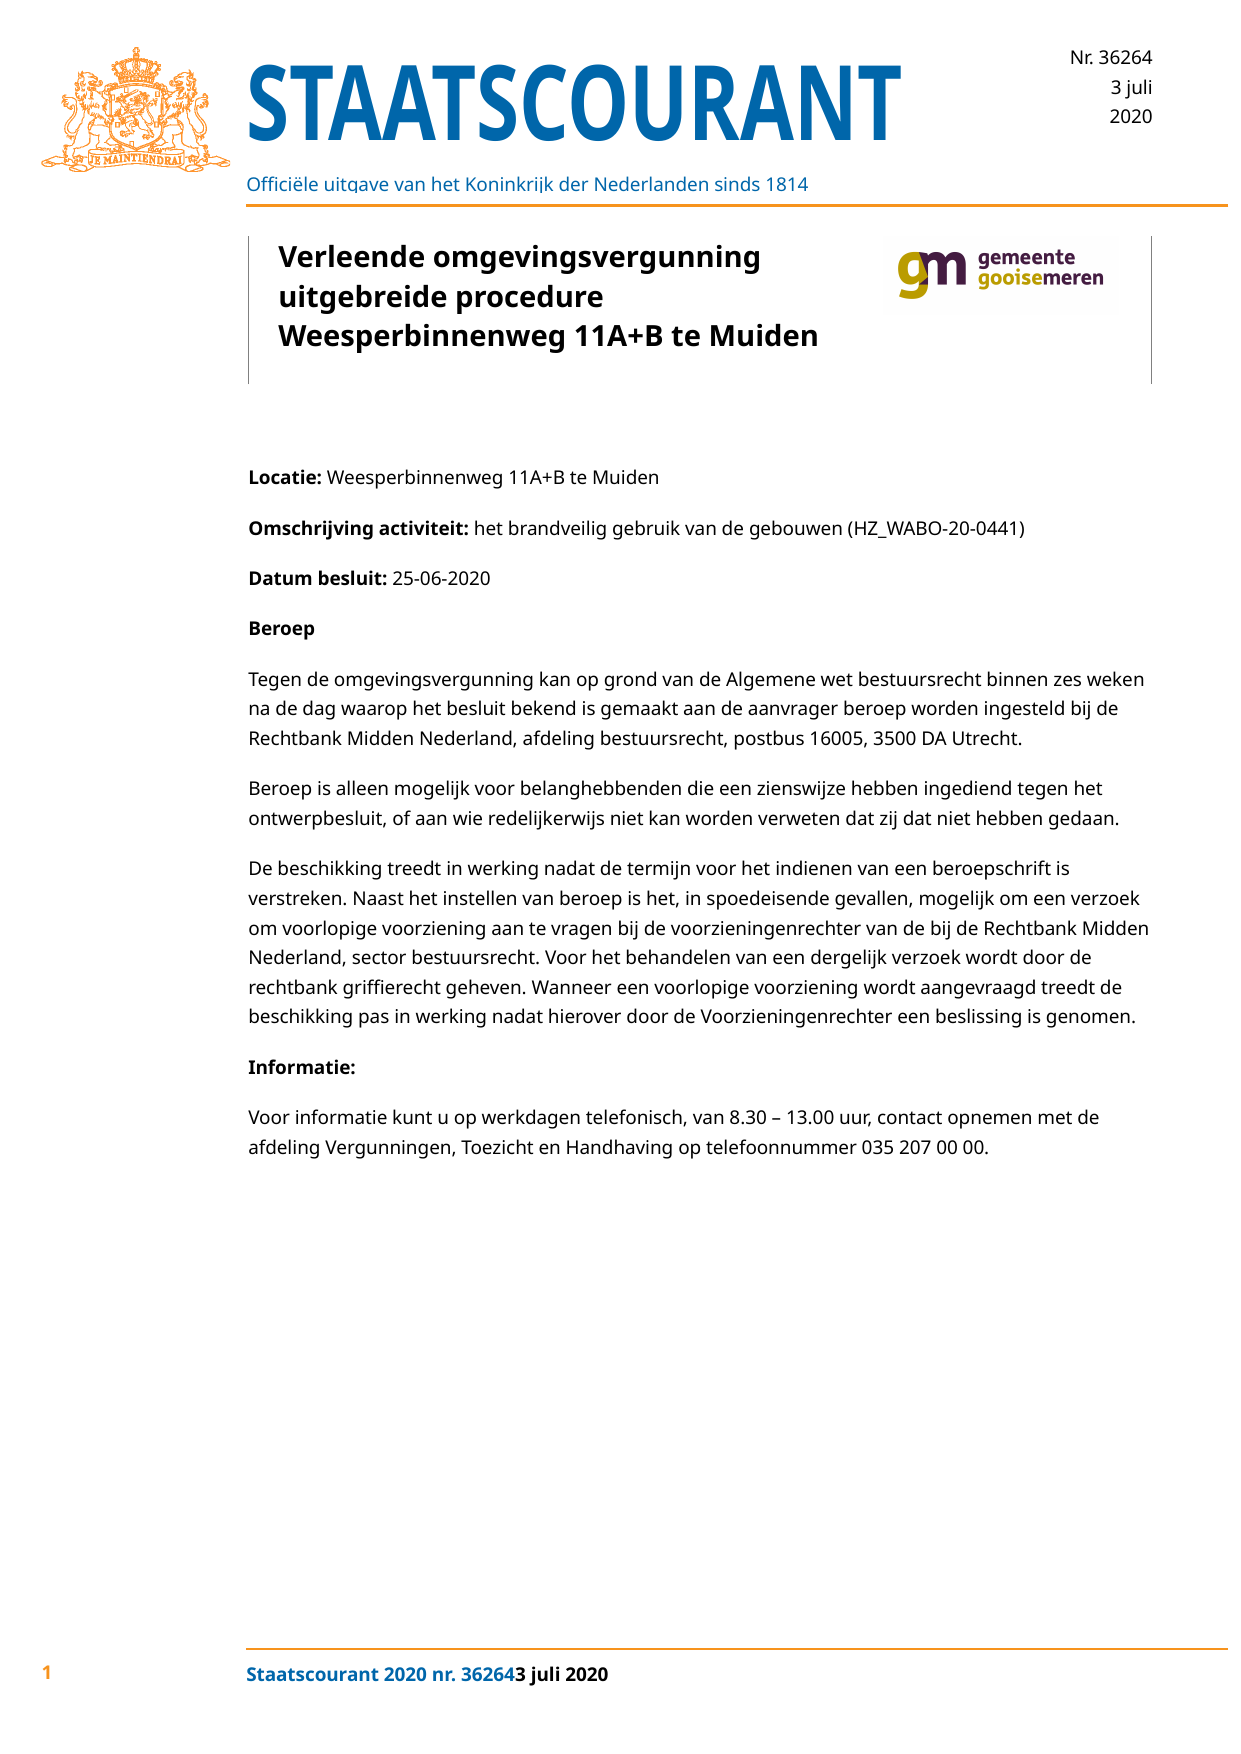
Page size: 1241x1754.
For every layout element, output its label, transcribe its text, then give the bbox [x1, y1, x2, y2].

text Locatie: Weesperbinnenweg 11A+B te Muiden [248, 464, 1152, 490]
picture [882, 236, 1119, 315]
table_header Verleende omgevingsvergunning uitgebreide procedure Weesperbinnenweg 11A+B te Muiden [249, 236, 850, 384]
text De beschikking treedt in werking nadat de termijn voor het indienen van een beroepschrift is verstreken. Naast het instellen van beroep is het, in spoedeisende gevallen, mogelijk om een verzoek om voorlopige voorziening aan te vragen bij de voorzieningenrechter van de bij de Rechtbank Midden Nederland, sector bestuursrecht. Voor het behandelen van een dergelijk verzoek wordt door de rechtbank griffierecht geheven. Wanneer een voorlopige voorziening wordt aangevraagd treedt de beschikking pas in werking nadat hierover door de Voorzieningenrechter een beslissing is genomen. [248, 856, 1152, 1029]
text Datum besluit: 25-06-2020 [248, 565, 1152, 591]
text Beroep [248, 616, 1152, 641]
text Tegen de omgevingsvergunning kan op grond van de Algemene wet bestuursrecht binnen zes weken na de dag waarop het besluit bekend is gemaakt aan de aanvrager beroep worden ingesteld bij de Rechtbank Midden Nederland, afdeling bestuursrecht, postbus 16005, 3500 DA Utrecht. [248, 666, 1152, 751]
text Informatie: [248, 1054, 1152, 1080]
table_header [850, 236, 1151, 384]
text Omschrijving activiteit: het brandveilig gebruik van de gebouwen (HZ_WABO-20-0441) [248, 515, 1152, 541]
text Beroep is alleen mogelijk voor belanghebbenden die een zienswijze hebben ingediend tegen het ontwerpbesluit, of aan wie redelijkerwijs niet kan worden verweten dat zij dat niet hebben gedaan. [248, 776, 1152, 831]
picture [41, 47, 231, 172]
text Voor informatie kunt u op werkdagen telefonisch, van 8.30 – 13.00 uur, contact opnemen met de afdeling Vergunningen, Toezicht en Handhaving op telefoonnummer 035 207 00 00. [248, 1104, 1152, 1160]
